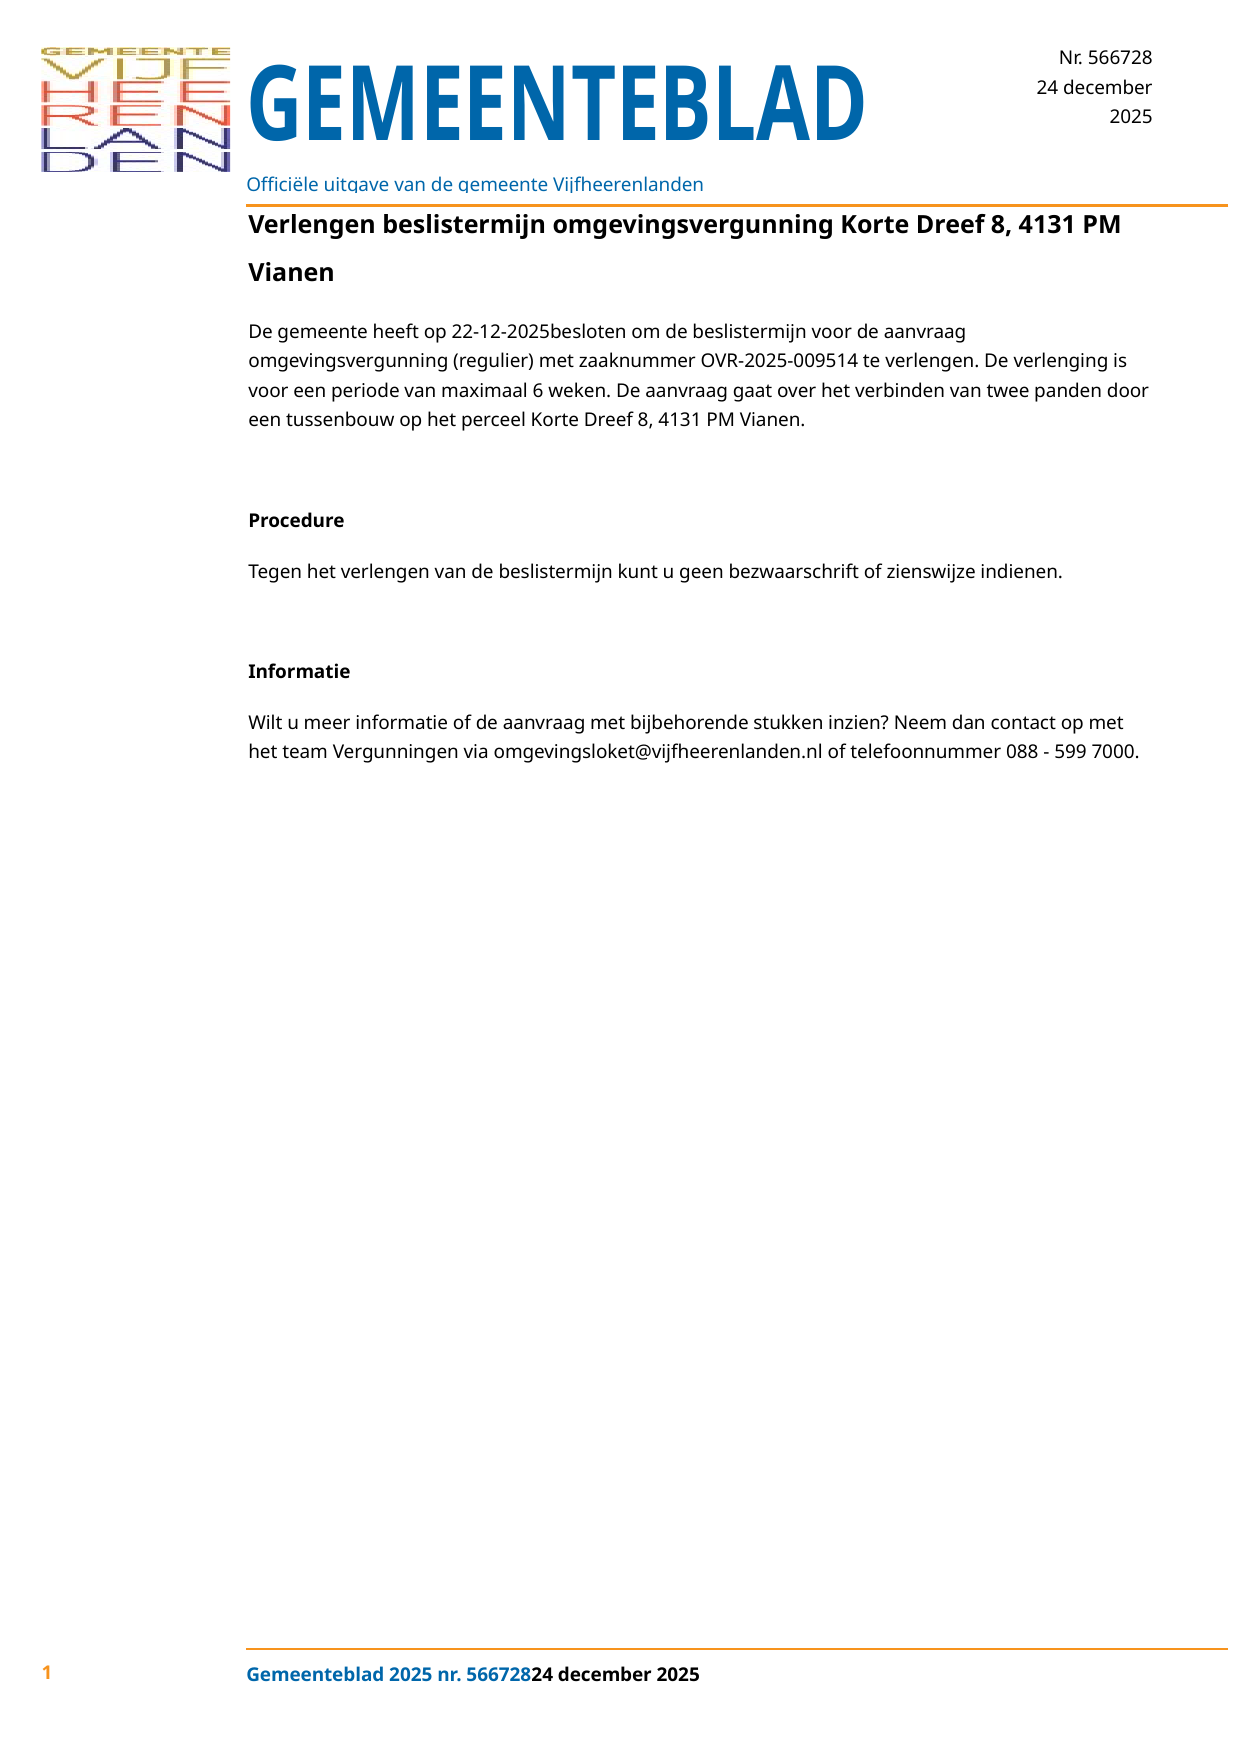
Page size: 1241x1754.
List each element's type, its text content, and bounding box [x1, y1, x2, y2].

text Verlengen beslistermijn omgevingsvergunning Korte Dreef 8, 4131 PM Vianen [248, 207, 1152, 288]
text Tegen het verlengen van de beslistermijn kunt u geen bezwaarschrift of zienswijze indienen. [248, 558, 1152, 584]
text Wilt u meer informatie of de aanvraag met bijbehorende stukken inzien? Neem dan contact op met het team Vergunningen via omgevingsloket@vijfheerenlanden.nl of telefoonnummer 088 - 599 7000. [248, 709, 1152, 764]
text Procedure [248, 507, 1152, 533]
text Informatie [248, 659, 1152, 684]
picture [41, 47, 231, 172]
text De gemeente heeft op 22-12-2025besloten om de beslistermijn voor de aanvraag omgevingsvergunning (regulier) met zaaknummer OVR-2025-009514 te verlengen. De verlenging is voor een periode van maximaal 6 weken. De aanvraag gaat over het verbinden van twee panden door een tussenbouw op het perceel Korte Dreef 8, 4131 PM Vianen. [248, 318, 1152, 432]
